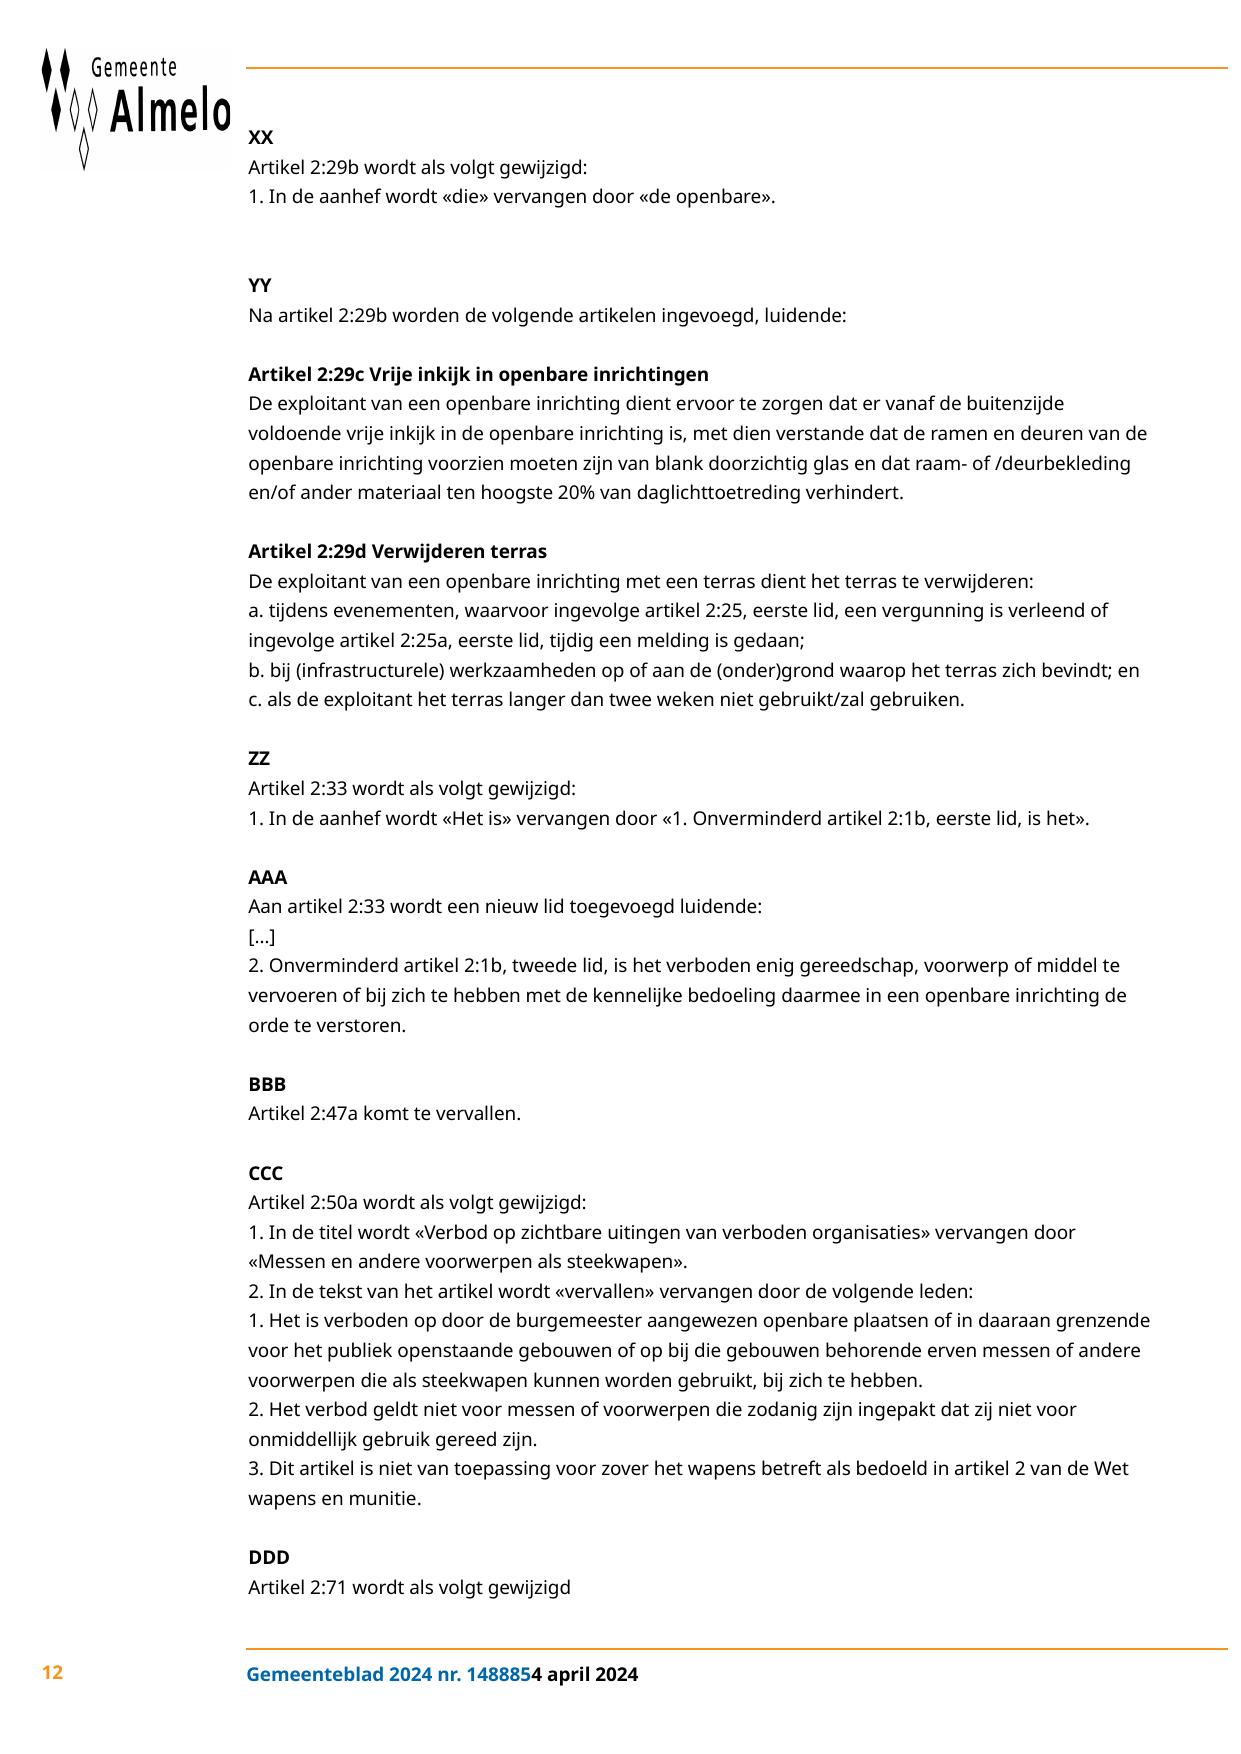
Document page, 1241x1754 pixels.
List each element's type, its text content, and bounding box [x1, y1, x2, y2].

text ZZ [248, 746, 1152, 771]
text Artikel 2:29b wordt als volgt gewijzigd: [248, 154, 1152, 180]
text 1. Het is verboden op door de burgemeester aangewezen openbare plaatsen of in daaraan grenzende voor het publiek openstaande gebouwen of op bij die gebouwen behorende erven messen of andere voorwerpen die als steekwapen kunnen worden gebruikt, bij zich te hebben. [248, 1308, 1152, 1393]
text 3. Dit artikel is niet van toepassing voor zover het wapens betreft als bedoeld in artikel 2 van de Wet wapens en munitie. [248, 1456, 1152, 1511]
text Na artikel 2:29b worden de volgende artikelen ingevoegd, luidende: [248, 302, 1152, 328]
text Aan artikel 2:33 wordt een nieuw lid toegevoegd luidende: [248, 893, 1152, 919]
text Artikel 2:50a wordt als volgt gewijzigd: [248, 1189, 1152, 1215]
text Artikel 2:29c Vrije inkijk in openbare inrichtingen [248, 361, 1152, 387]
text 2. Onverminderd artikel 2:1b, tweede lid, is het verboden enig gereedschap, voorwerp of middel te vervoeren of bij zich te hebben met de kennelijke bedoeling daarmee in een openbare inrichting de orde te verstoren. [248, 953, 1152, 1038]
text DDD [248, 1544, 1152, 1570]
text Artikel 2:29d Verwijderen terras [248, 538, 1152, 564]
text 1. In de titel wordt «Verbod op zichtbare uitingen van verboden organisaties» vervangen door «Messen en andere voorwerpen als steekwapen». [248, 1219, 1152, 1274]
text CCC [248, 1160, 1152, 1186]
text Artikel 2:71 wordt als volgt gewijzigd [248, 1574, 1152, 1600]
text Artikel 2:33 wordt als volgt gewijzigd: [248, 775, 1152, 801]
picture [41, 47, 231, 172]
text Artikel 2:47a komt te vervallen. [248, 1101, 1152, 1126]
text […] [248, 923, 1152, 949]
text 1. In de aanhef wordt «die» vervangen door «de openbare». [248, 183, 1152, 209]
text De exploitant van een openbare inrichting met een terras dient het terras te verwijderen: [248, 568, 1152, 594]
text b. bij (infrastructurele) werkzaamheden op of aan de (onder)grond waarop het terras zich bevindt; en [248, 657, 1152, 683]
text c. als de exploitant het terras langer dan twee weken niet gebruikt/zal gebruiken. [248, 686, 1152, 712]
text De exploitant van een openbare inrichting dient ervoor te zorgen dat er vanaf de buitenzijde voldoende vrije inkijk in de openbare inrichting is, met dien verstande dat de ramen en deuren van de openbare inrichting voorzien moeten zijn van blank doorzichtig glas en dat raam- of /deurbekleding en/of ander materiaal ten hoogste 20% van daglichttoetreding verhindert. [248, 391, 1152, 505]
text BBB [248, 1071, 1152, 1097]
text YY [248, 272, 1152, 298]
text AAA [248, 864, 1152, 890]
text XX [248, 124, 1152, 150]
text 2. Het verbod geldt niet voor messen of voorwerpen die zodanig zijn ingepakt dat zij niet voor onmiddellijk gebruik gereed zijn. [248, 1396, 1152, 1452]
text 2. In de tekst van het artikel wordt «vervallen» vervangen door de volgende leden: [248, 1278, 1152, 1304]
text 1. In de aanhef wordt «Het is» vervangen door «1. Onverminderd artikel 2:1b, eerste lid, is het». [248, 805, 1152, 831]
text a. tijdens evenementen, waarvoor ingevolge artikel 2:25, eerste lid, een vergunning is verleend of ingevolge artikel 2:25a, eerste lid, tijdig een melding is gedaan; [248, 598, 1152, 653]
